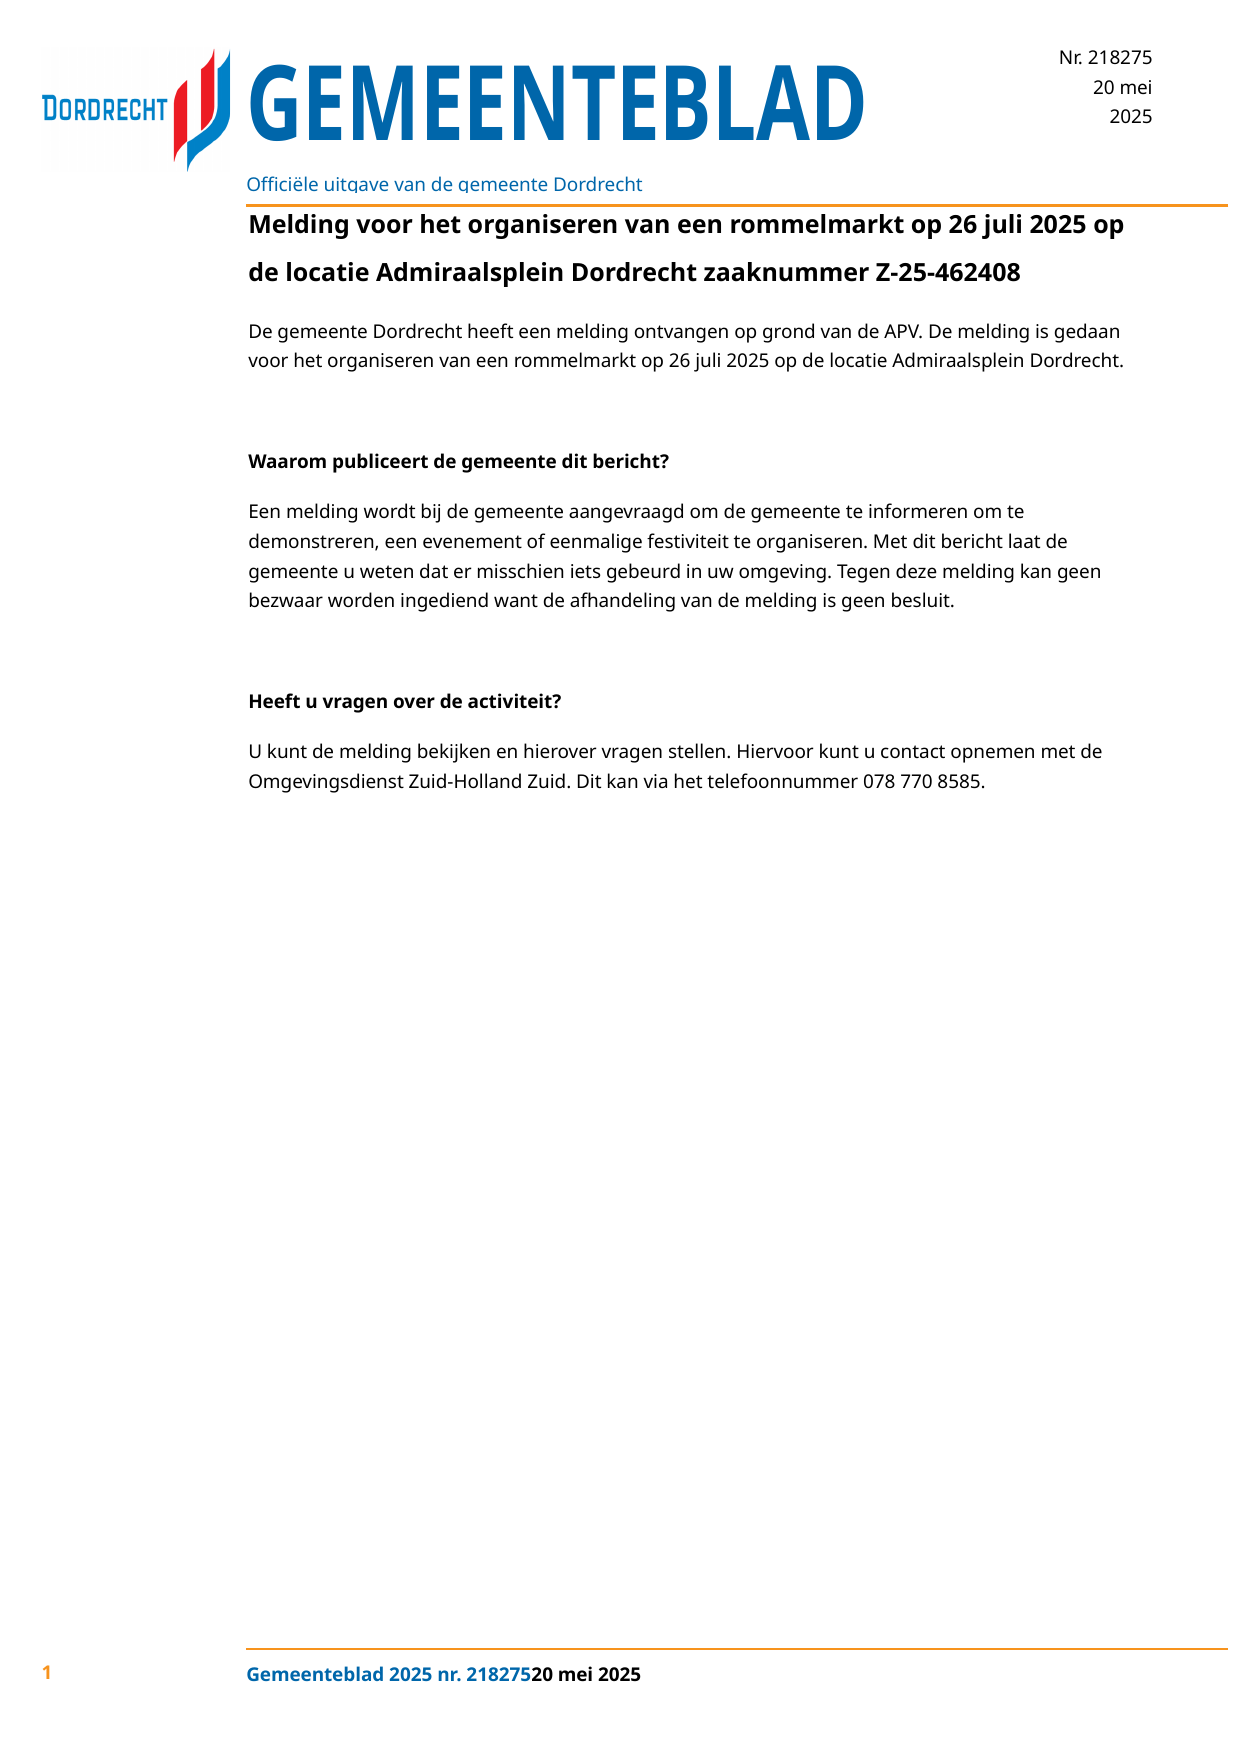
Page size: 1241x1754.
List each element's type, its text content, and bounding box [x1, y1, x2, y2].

text Melding voor het organiseren van een rommelmarkt op 26 juli 2025 op de locatie Admiraalsplein Dordrecht zaaknummer Z-25-462408 [248, 207, 1152, 288]
text Heeft u vragen over de activiteit? [248, 688, 1152, 714]
text Een melding wordt bij de gemeente aangevraagd om de gemeente te informeren om te demonstreren, een evenement of eenmalige festiviteit te organiseren. Met dit bericht laat de gemeente u weten dat er misschien iets gebeurd in uw omgeving. Tegen deze melding kan geen bezwaar worden ingediend want de afhandeling van de melding is geen besluit. [248, 499, 1152, 613]
text U kunt de melding bekijken en hierover vragen stellen. Hiervoor kunt u contact opnemen met de Omgevingsdienst Zuid-Holland Zuid. Dit kan via het telefoonnummer 078 770 8585. [248, 739, 1152, 794]
picture [41, 47, 231, 172]
text Waarom publiceert de gemeente dit bericht? [248, 448, 1152, 474]
text De gemeente Dordrecht heeft een melding ontvangen op grond van de APV. De melding is gedaan voor het organiseren van een rommelmarkt op 26 juli 2025 op de locatie Admiraalsplein Dordrecht. [248, 318, 1152, 373]
